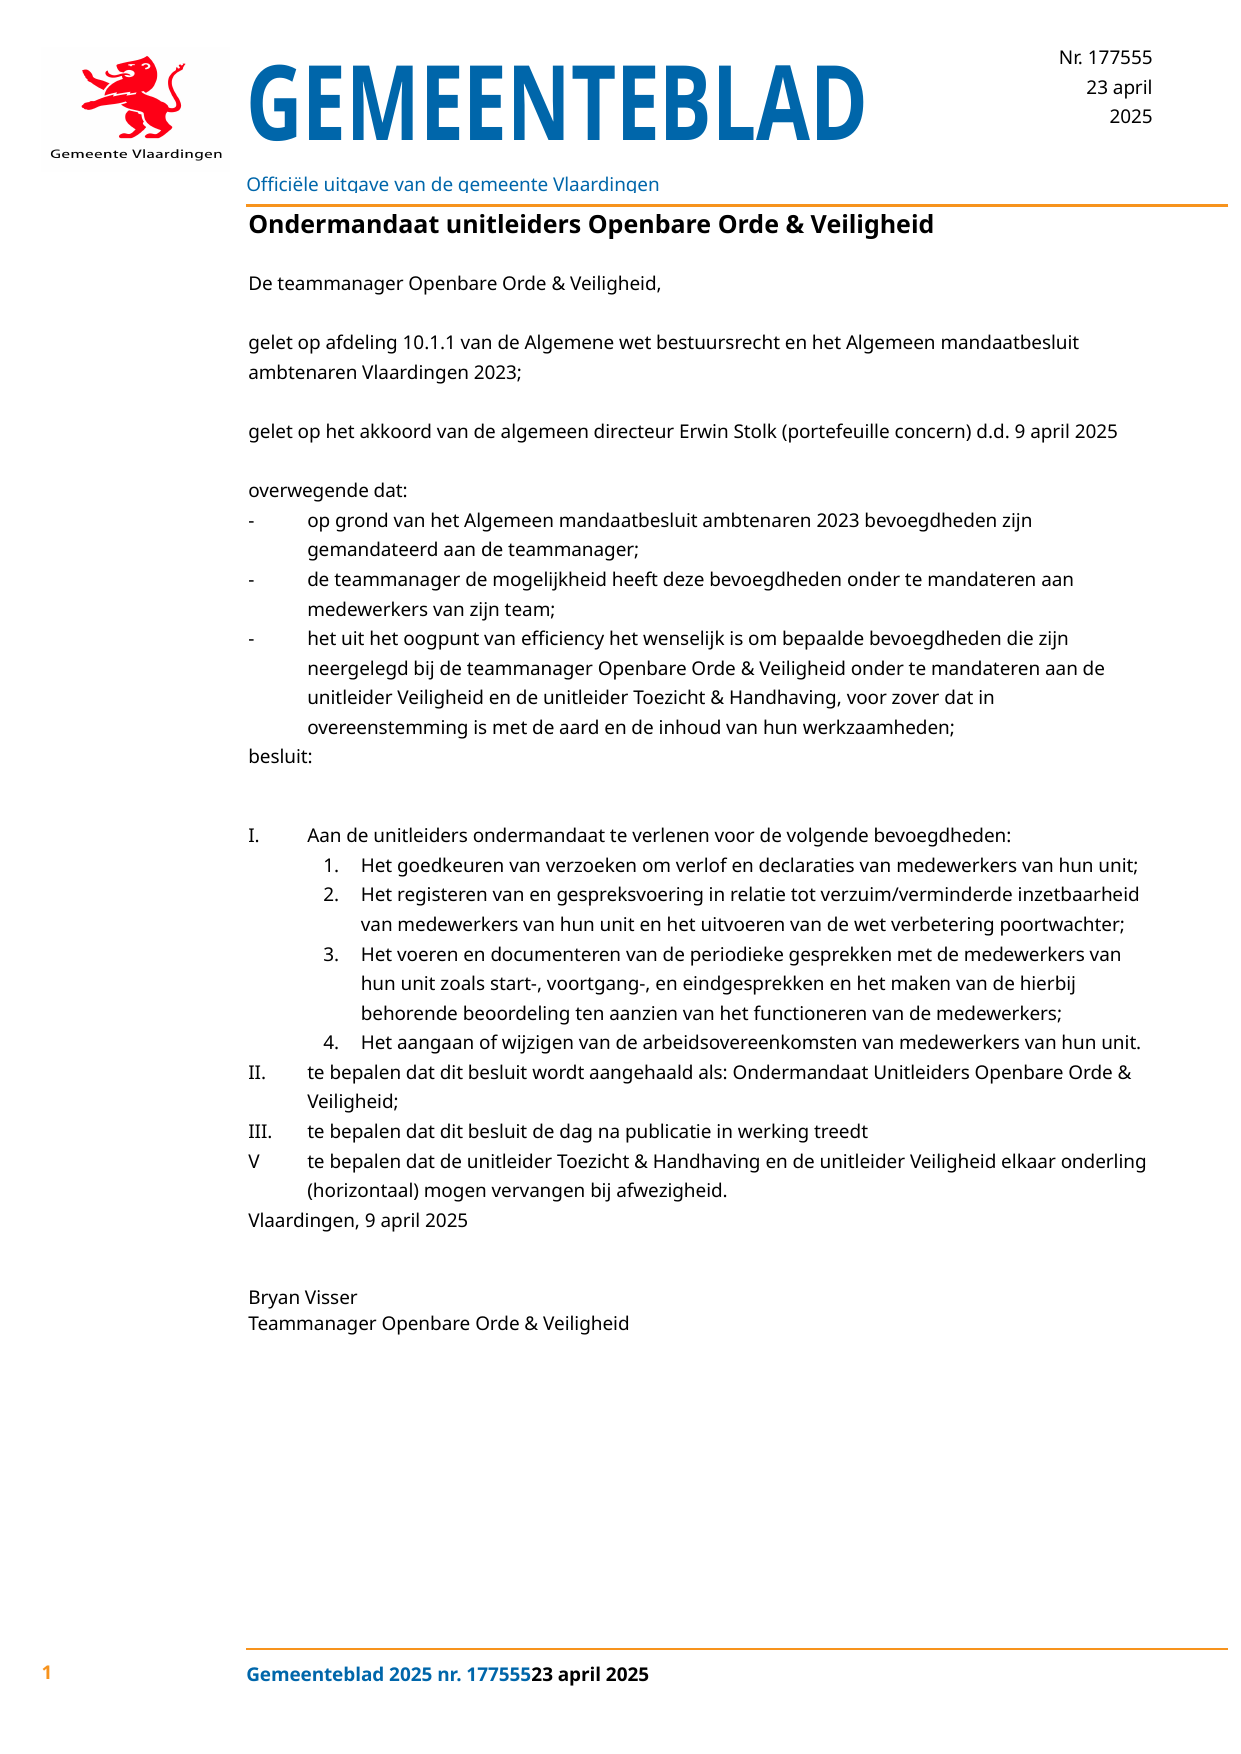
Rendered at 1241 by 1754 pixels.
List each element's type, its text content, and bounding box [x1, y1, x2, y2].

list Aan de unitleiders ondermandaat te verlenen voor de volgende bevoegdheden: [248, 822, 1152, 848]
picture [41, 47, 231, 172]
list Het voeren en documenteren van de periodieke gesprekken met de medewerkers van hun unit zoals start-, voortgang-, en eindgesprekken en het maken van de hierbij behorende beoordeling ten aanzien van het functioneren van de medewerkers; [323, 941, 1152, 1026]
list te bepalen dat dit besluit de dag na publicatie in werking treedt [248, 1118, 1152, 1144]
list te bepalen dat dit besluit wordt aangehaald als: Ondermandaat Unitleiders Openbare Orde & Veiligheid; [248, 1059, 1152, 1114]
text besluit: [248, 744, 1152, 769]
text Teammanager Openbare Orde & Veiligheid [248, 1310, 1152, 1336]
text Bryan Visser [248, 1284, 1152, 1310]
list te bepalen dat de unitleider Toezicht & Handhaving en de unitleider Veiligheid elkaar onderling (horizontaal) mogen vervangen bij afwezigheid. [248, 1148, 1152, 1203]
text De teammanager Openbare Orde & Veiligheid, [248, 270, 1152, 296]
list Het registeren van en gespreksvoering in relatie tot verzuim/verminderde inzetbaarheid van medewerkers van hun unit en het uitvoeren van de wet verbetering poortwachter; [323, 882, 1152, 937]
text Vlaardingen, 9 april 2025 [248, 1207, 1152, 1233]
list de teammanager de mogelijkheid heeft deze bevoegdheden onder te mandateren aan medewerkers van zijn team; [248, 566, 1152, 621]
list Het aangaan of wijzigen van de arbeidsovereenkomsten van medewerkers van hun unit. [323, 1029, 1152, 1055]
text Ondermandaat unitleiders Openbare Orde & Veiligheid [248, 207, 1152, 241]
list Het goedkeuren van verzoeken om verlof en declaraties van medewerkers van hun unit; [323, 852, 1152, 878]
list op grond van het Algemeen mandaatbesluit ambtenaren 2023 bevoegdheden zijn gemandateerd aan de teammanager; [248, 507, 1152, 562]
text overwegende dat: [248, 477, 1152, 503]
text gelet op het akkoord van de algemeen directeur Erwin Stolk (portefeuille concern) d.d. 9 april 2025 [248, 418, 1152, 444]
text gelet op afdeling 10.1.1 van de Algemene wet bestuursrecht en het Algemeen mandaatbesluit ambtenaren Vlaardingen 2023; [248, 329, 1152, 385]
list het uit het oogpunt van efficiency het wenselijk is om bepaalde bevoegdheden die zijn neergelegd bij de teammanager Openbare Orde & Veiligheid onder te mandateren aan de unitleider Veiligheid en de unitleider Toezicht & Handhaving, voor zover dat in overeenstemming is met de aard en de inhoud van hun werkzaamheden; [248, 625, 1152, 740]
